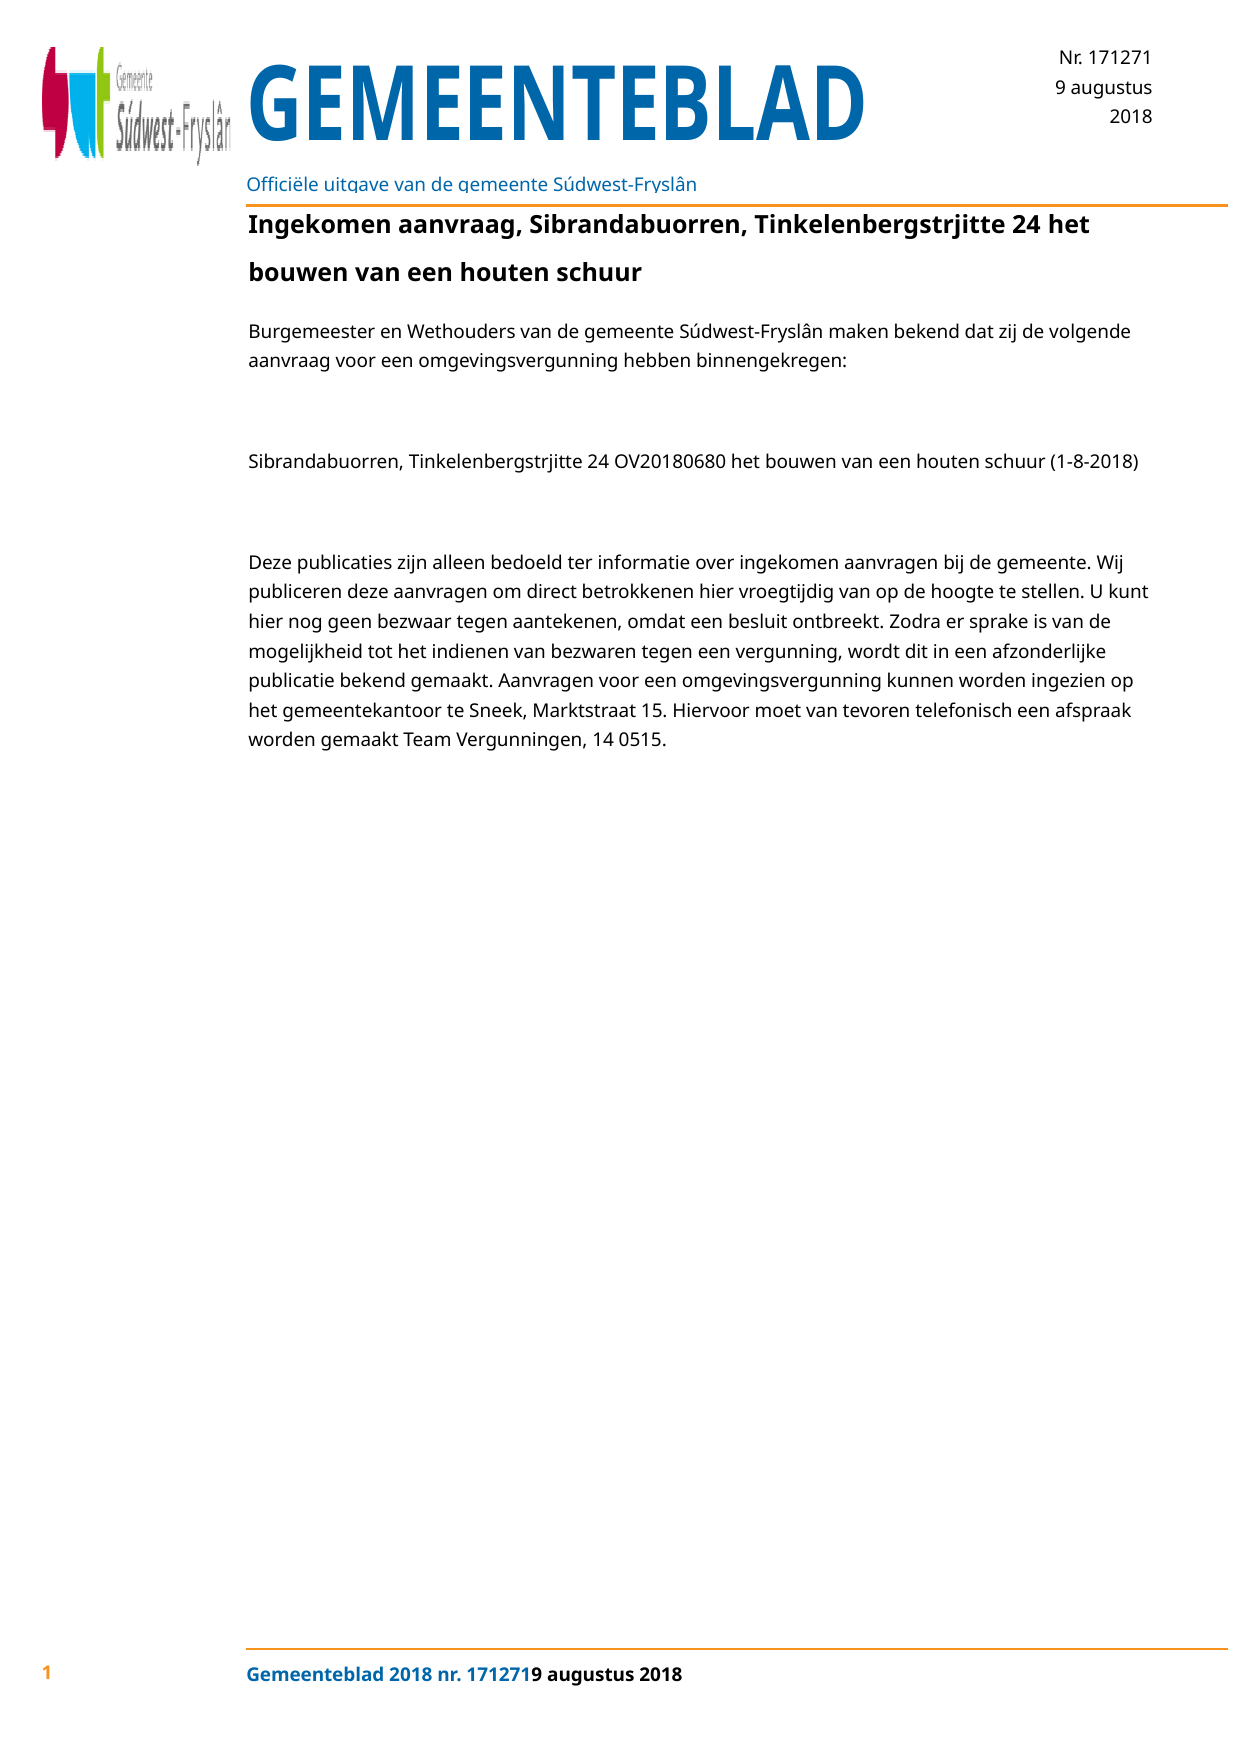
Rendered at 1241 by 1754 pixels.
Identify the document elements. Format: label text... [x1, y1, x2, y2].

text Sibrandabuorren, Tinkelenbergstrjitte 24 OV20180680 het bouwen van een houten schuur (1-8-2018) [248, 448, 1152, 474]
text Ingekomen aanvraag, Sibrandabuorren, Tinkelenbergstrjitte 24 het bouwen van een houten schuur [248, 207, 1152, 288]
text Burgemeester en Wethouders van de gemeente Súdwest-Fryslân maken bekend dat zij de volgende aanvraag voor een omgevingsvergunning hebben binnengekregen: [248, 318, 1152, 373]
picture [41, 47, 231, 172]
text Deze publicaties zijn alleen bedoeld ter informatie over ingekomen aanvragen bij de gemeente. Wij publiceren deze aanvragen om direct betrokkenen hier vroegtijdig van op de hoogte te stellen. U kunt hier nog geen bezwaar tegen aantekenen, omdat een besluit ontbreekt. Zodra er sprake is van de mogelijkheid tot het indienen van bezwaren tegen een vergunning, wordt dit in een afzonderlijke publicatie bekend gemaakt. Aanvragen voor een omgevingsvergunning kunnen worden ingezien op het gemeentekantoor te Sneek, Marktstraat 15. Hiervoor moet van tevoren telefonisch een afspraak worden gemaakt Team Vergunningen, 14 0515. [248, 549, 1152, 752]
